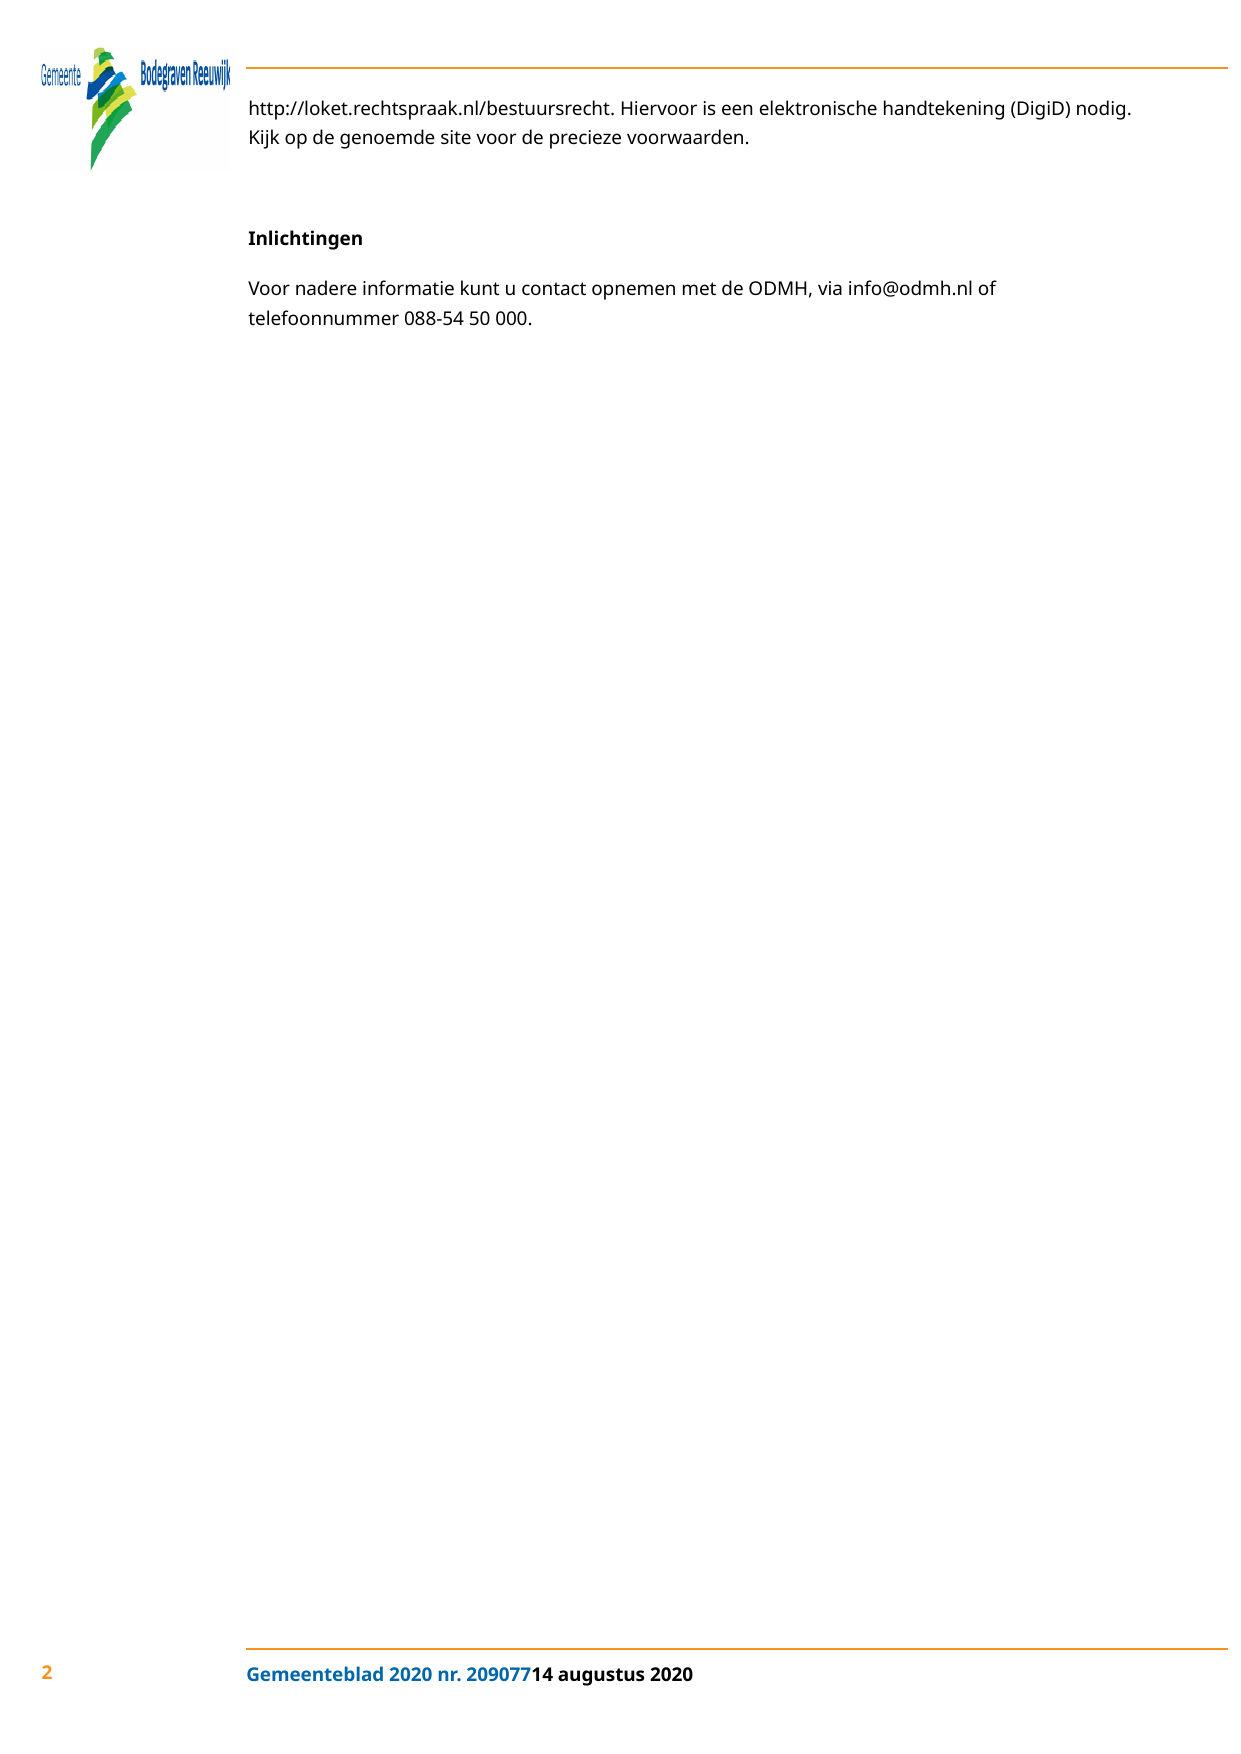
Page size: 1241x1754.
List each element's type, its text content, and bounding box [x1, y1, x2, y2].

text Voor nadere informatie kunt u contact opnemen met de ODMH, via info@odmh.nl of telefoonnummer 088-54 50 000. [248, 276, 1152, 331]
text Inlichtingen [248, 225, 1152, 251]
picture [41, 47, 231, 172]
text http://loket.rechtspraak.nl/bestuursrecht. Hiervoor is een elektronische handtekening (DigiD) nodig. Kijk op de genoemde site voor de precieze voorwaarden. [248, 95, 1152, 150]
